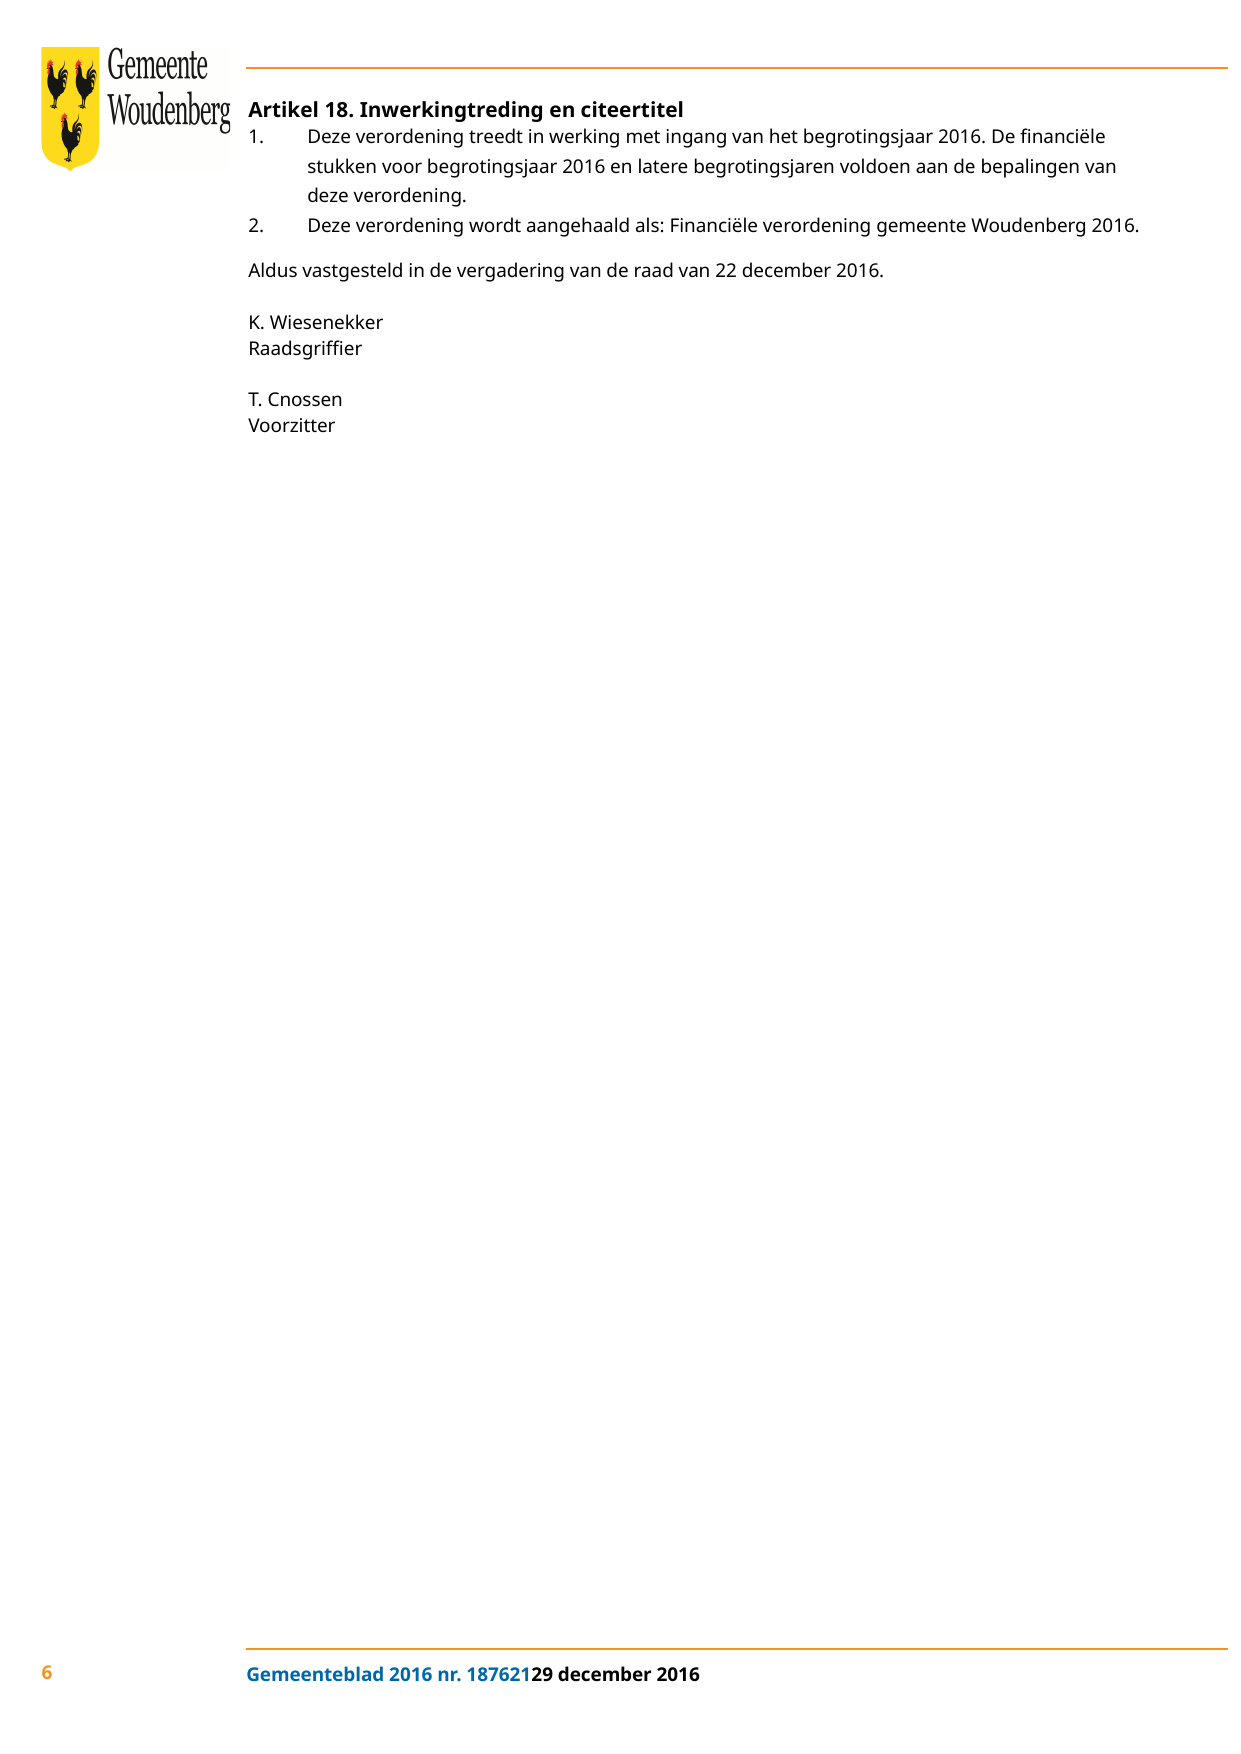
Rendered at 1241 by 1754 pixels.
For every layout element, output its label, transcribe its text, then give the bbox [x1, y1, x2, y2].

text Artikel 18. Inwerkingtreding en citeertitel [248, 95, 1152, 123]
text Aldus vastgesteld in de vergadering van de raad van 22 december 2016. [248, 258, 1152, 283]
text T. Cnossen [248, 386, 1152, 412]
list Deze verordening treedt in werking met ingang van het begrotingsjaar 2016. De financiële stukken voor begrotingsjaar 2016 en latere begrotingsjaren voldoen aan de bepalingen van deze verordening. [248, 123, 1152, 208]
text K. Wiesenekker [248, 309, 1152, 335]
list Deze verordening wordt aangehaald als: Financiële verordening gemeente Woudenberg 2016. [248, 212, 1152, 238]
text Raadsgriffier [248, 335, 1152, 361]
picture [41, 47, 231, 172]
text Voorzitter [248, 412, 1152, 438]
